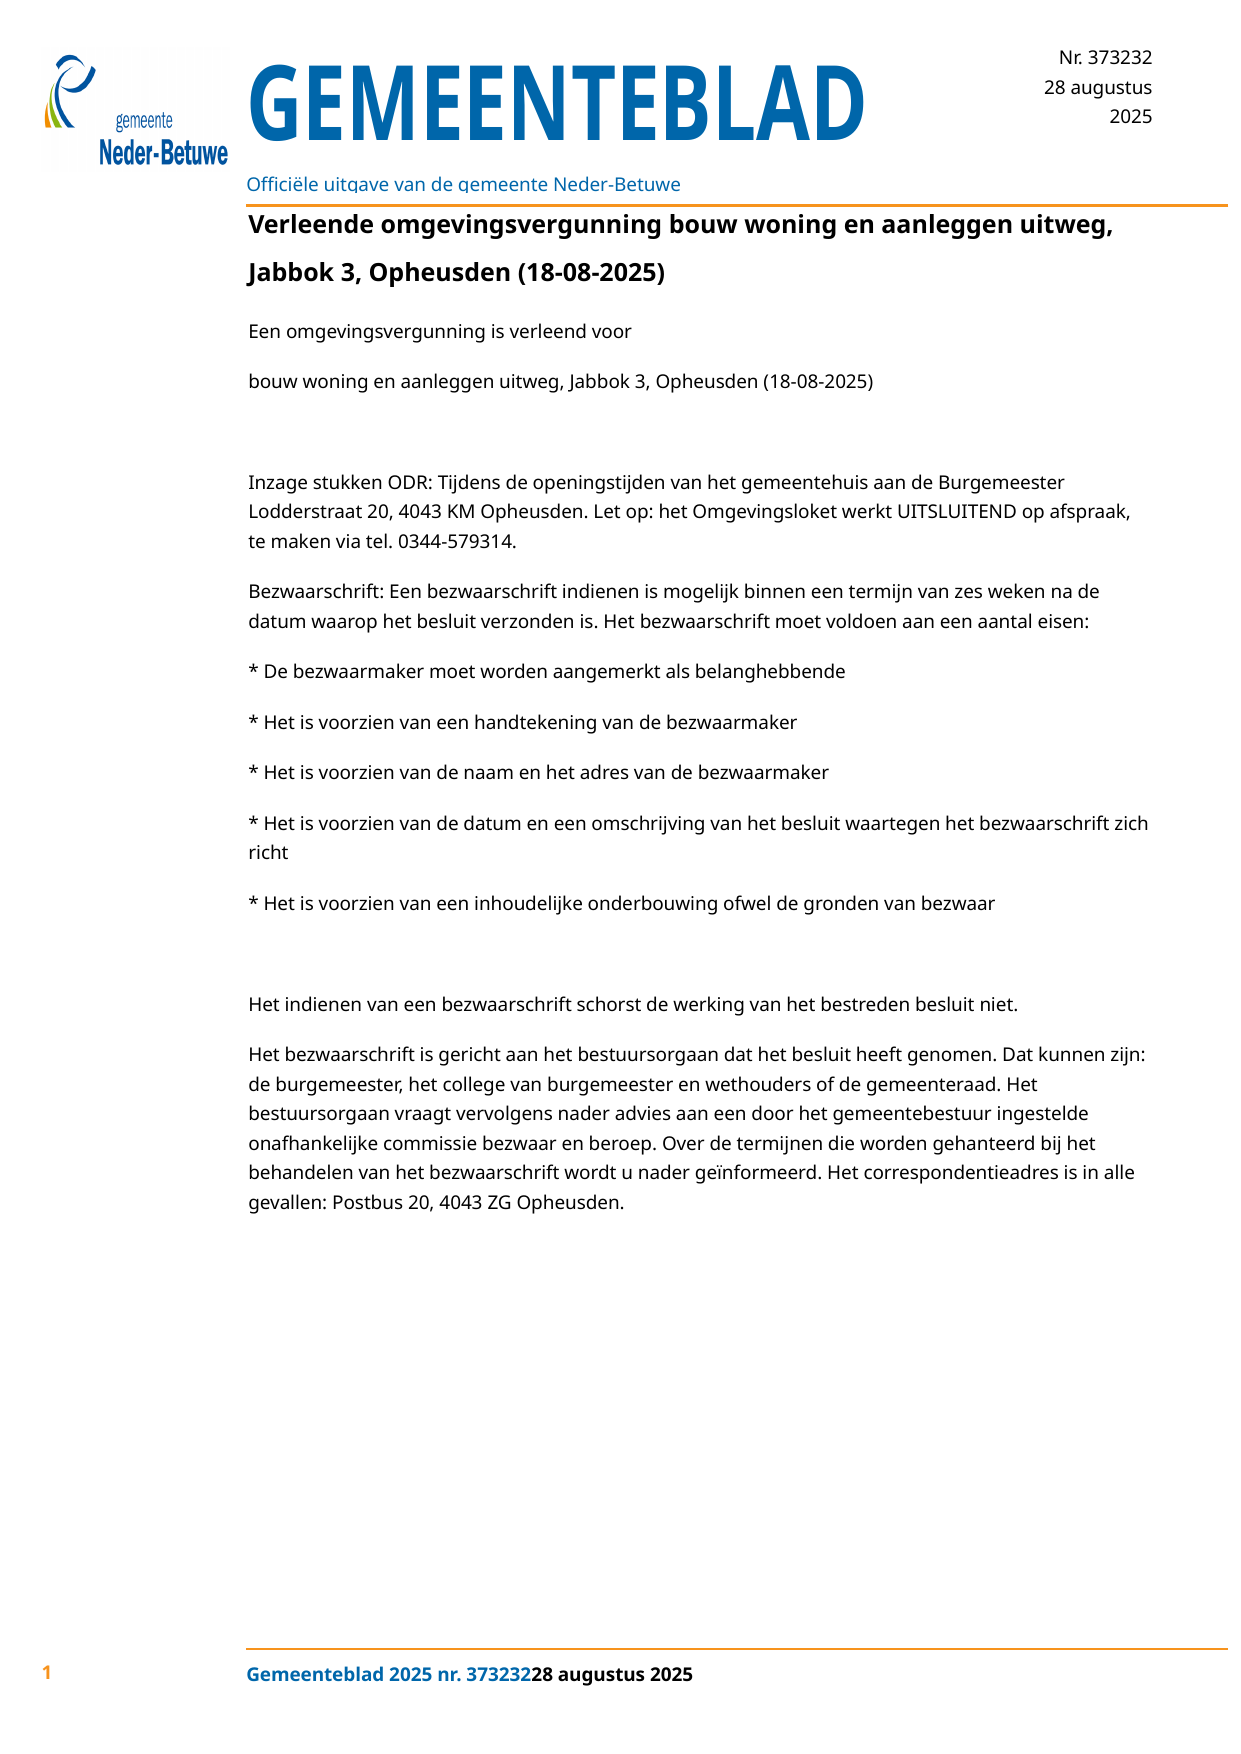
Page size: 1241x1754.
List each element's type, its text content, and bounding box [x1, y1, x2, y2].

text Bezwaarschrift: Een bezwaarschrift indienen is mogelijk binnen een termijn van zes weken na de datum waarop het besluit verzonden is. Het bezwaarschrift moet voldoen aan een aantal eisen: [248, 579, 1152, 634]
text Inzage stukken ODR: Tijdens de openingstijden van het gemeentehuis aan de Burgemeester Lodderstraat 20, 4043 KM Opheusden. Let op: het Omgevingsloket werkt UITSLUITEND op afspraak, te maken via tel. 0344-579314. [248, 469, 1152, 554]
text * Het is voorzien van een inhoudelijke onderbouwing ofwel de gronden van bezwaar [248, 890, 1152, 916]
picture [41, 47, 231, 172]
text * Het is voorzien van de datum en een omschrijving van het besluit waartegen het bezwaarschrift zich richt [248, 810, 1152, 865]
text Verleende omgevingsvergunning bouw woning en aanleggen uitweg, Jabbok 3, Opheusden (18-08-2025) [248, 207, 1152, 288]
text bouw woning en aanleggen uitweg, Jabbok 3, Opheusden (18-08-2025) [248, 368, 1152, 394]
text * Het is voorzien van de naam en het adres van de bezwaarmaker [248, 759, 1152, 785]
text Het bezwaarschrift is gericht aan het bestuursorgaan dat het besluit heeft genomen. Dat kunnen zijn: de burgemeester, het college van burgemeester en wethouders of de gemeenteraad. Het bestuursorgaan vraagt vervolgens nader advies aan een door het gemeentebestuur ingestelde onafhankelijke commissie bezwaar en beroep. Over de termijnen die worden gehanteerd bij het behandelen van het bezwaarschrift wordt u nader geïnformeerd. Het correspondentieadres is in alle gevallen: Postbus 20, 4043 ZG Opheusden. [248, 1041, 1152, 1215]
text * De bezwaarmaker moet worden aangemerkt als belanghebbende [248, 659, 1152, 684]
text Een omgevingsvergunning is verleend voor [248, 318, 1152, 344]
text * Het is voorzien van een handtekening van de bezwaarmaker [248, 709, 1152, 735]
text Het indienen van een bezwaarschrift schorst de werking van het bestreden besluit niet. [248, 991, 1152, 1017]
